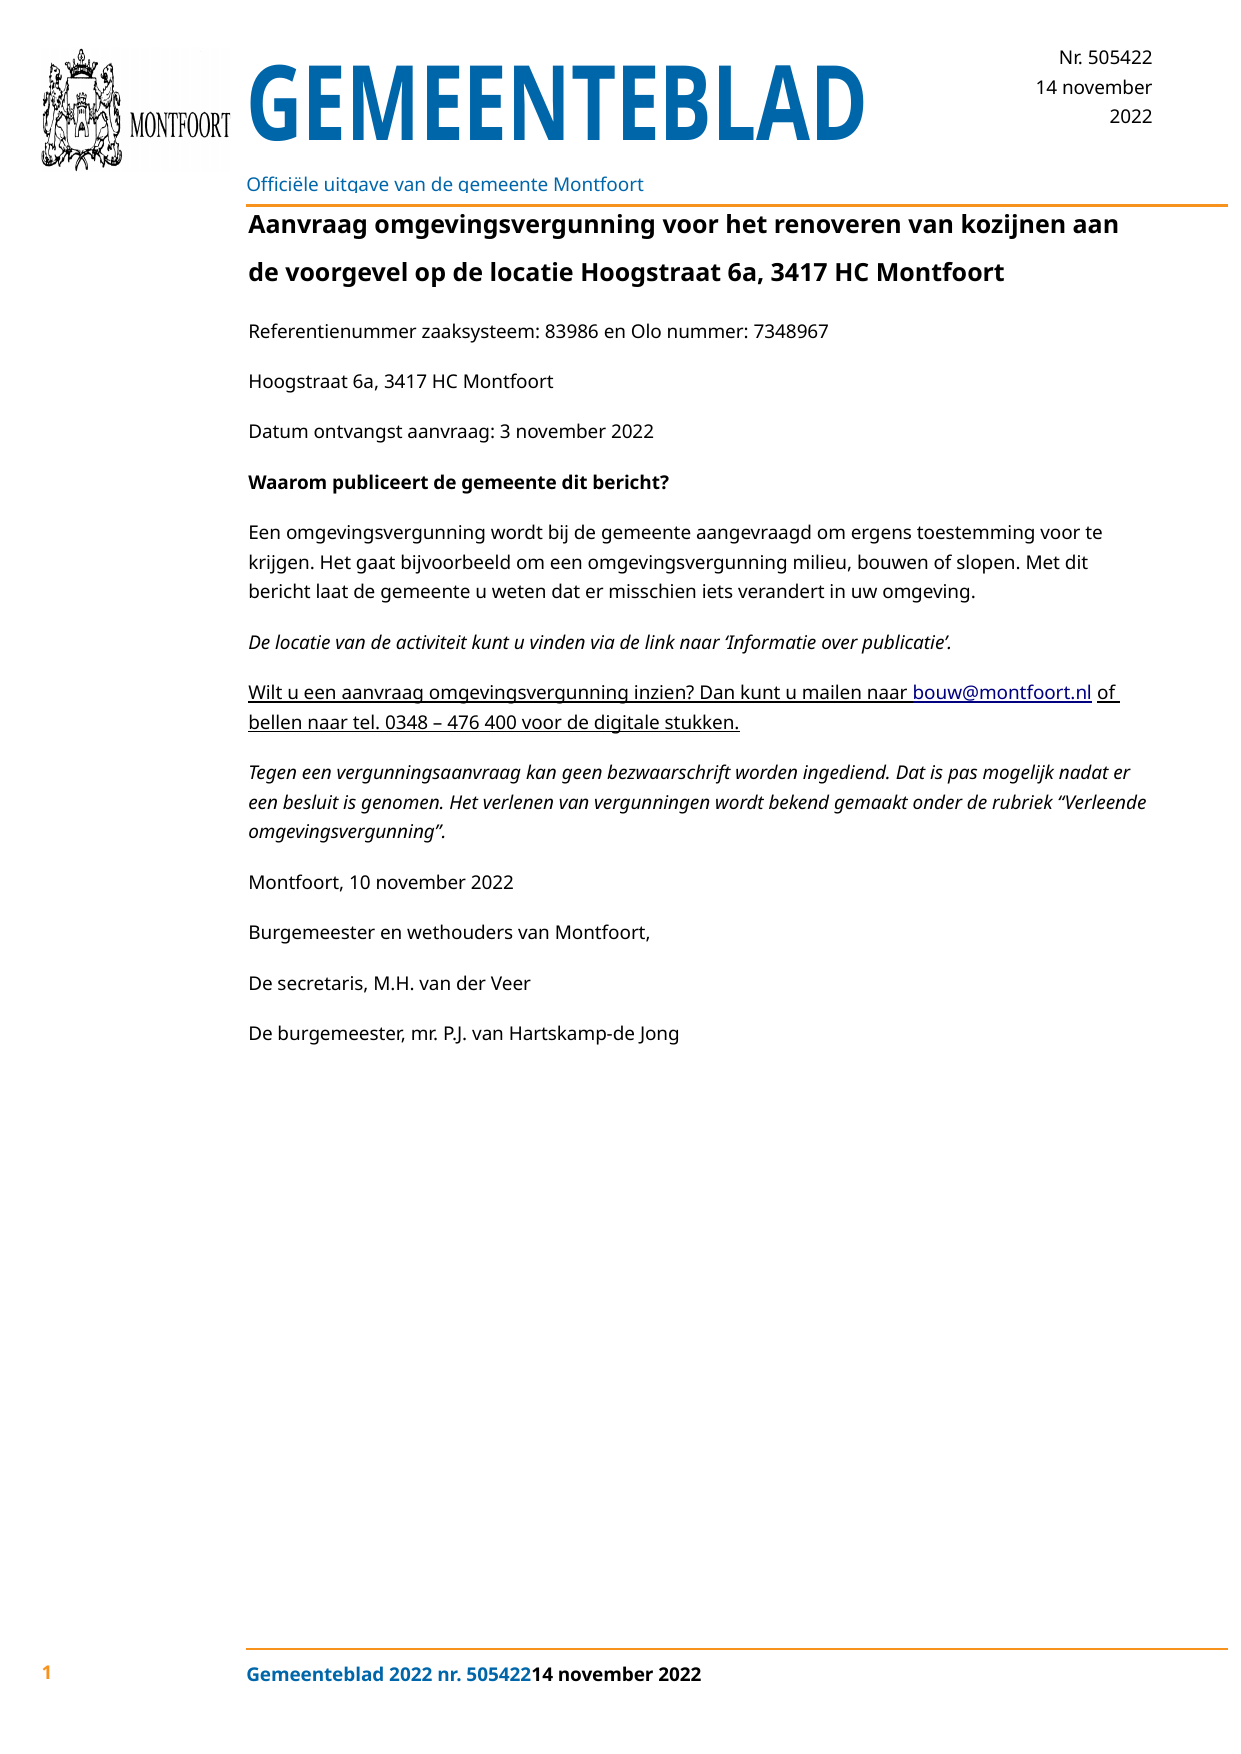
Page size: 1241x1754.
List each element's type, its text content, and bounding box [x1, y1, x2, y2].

text Tegen een vergunningsaanvraag kan geen bezwaarschrift worden ingediend. Dat is pas mogelijk nadat er een besluit is genomen. Het verlenen van vergunningen wordt bekend gemaakt onder de rubriek “Verleende omgevingsvergunning”. [248, 759, 1152, 844]
text De burgemeester, mr. P.J. van Hartskamp-de Jong [248, 1020, 1152, 1046]
text Aanvraag omgevingsvergunning voor het renoveren van kozijnen aan de voorgevel op de locatie Hoogstraat 6a, 3417 HC Montfoort [248, 207, 1152, 288]
text Wilt u een aanvraag omgevingsvergunning inzien? Dan kunt u mailen naar bouw@montfoort.nl of bellen naar tel. 0348 – 476 400 voor de digitale stukken. [248, 679, 1152, 735]
text De locatie van de activiteit kunt u vinden via de link naar ‘Informatie over publicatie’. [248, 629, 1152, 655]
text Datum ontvangst aanvraag: 3 november 2022 [248, 419, 1152, 444]
text Referentienummer zaaksysteem: 83986 en Olo nummer: 7348967 [248, 318, 1152, 344]
text Een omgevingsvergunning wordt bij de gemeente aangevraagd om ergens toestemming voor te krijgen. Het gaat bijvoorbeeld om een omgevingsvergunning milieu, bouwen of slopen. Met dit bericht laat de gemeente u weten dat er misschien iets verandert in uw omgeving. [248, 519, 1152, 604]
text Hoogstraat 6a, 3417 HC Montfoort [248, 368, 1152, 394]
text Waarom publiceert de gemeente dit bericht? [248, 469, 1152, 495]
text Burgemeester en wethouders van Montfoort, [248, 919, 1152, 945]
picture [41, 47, 231, 172]
text Montfoort, 10 november 2022 [248, 869, 1152, 895]
text De secretaris, M.H. van der Veer [248, 970, 1152, 996]
